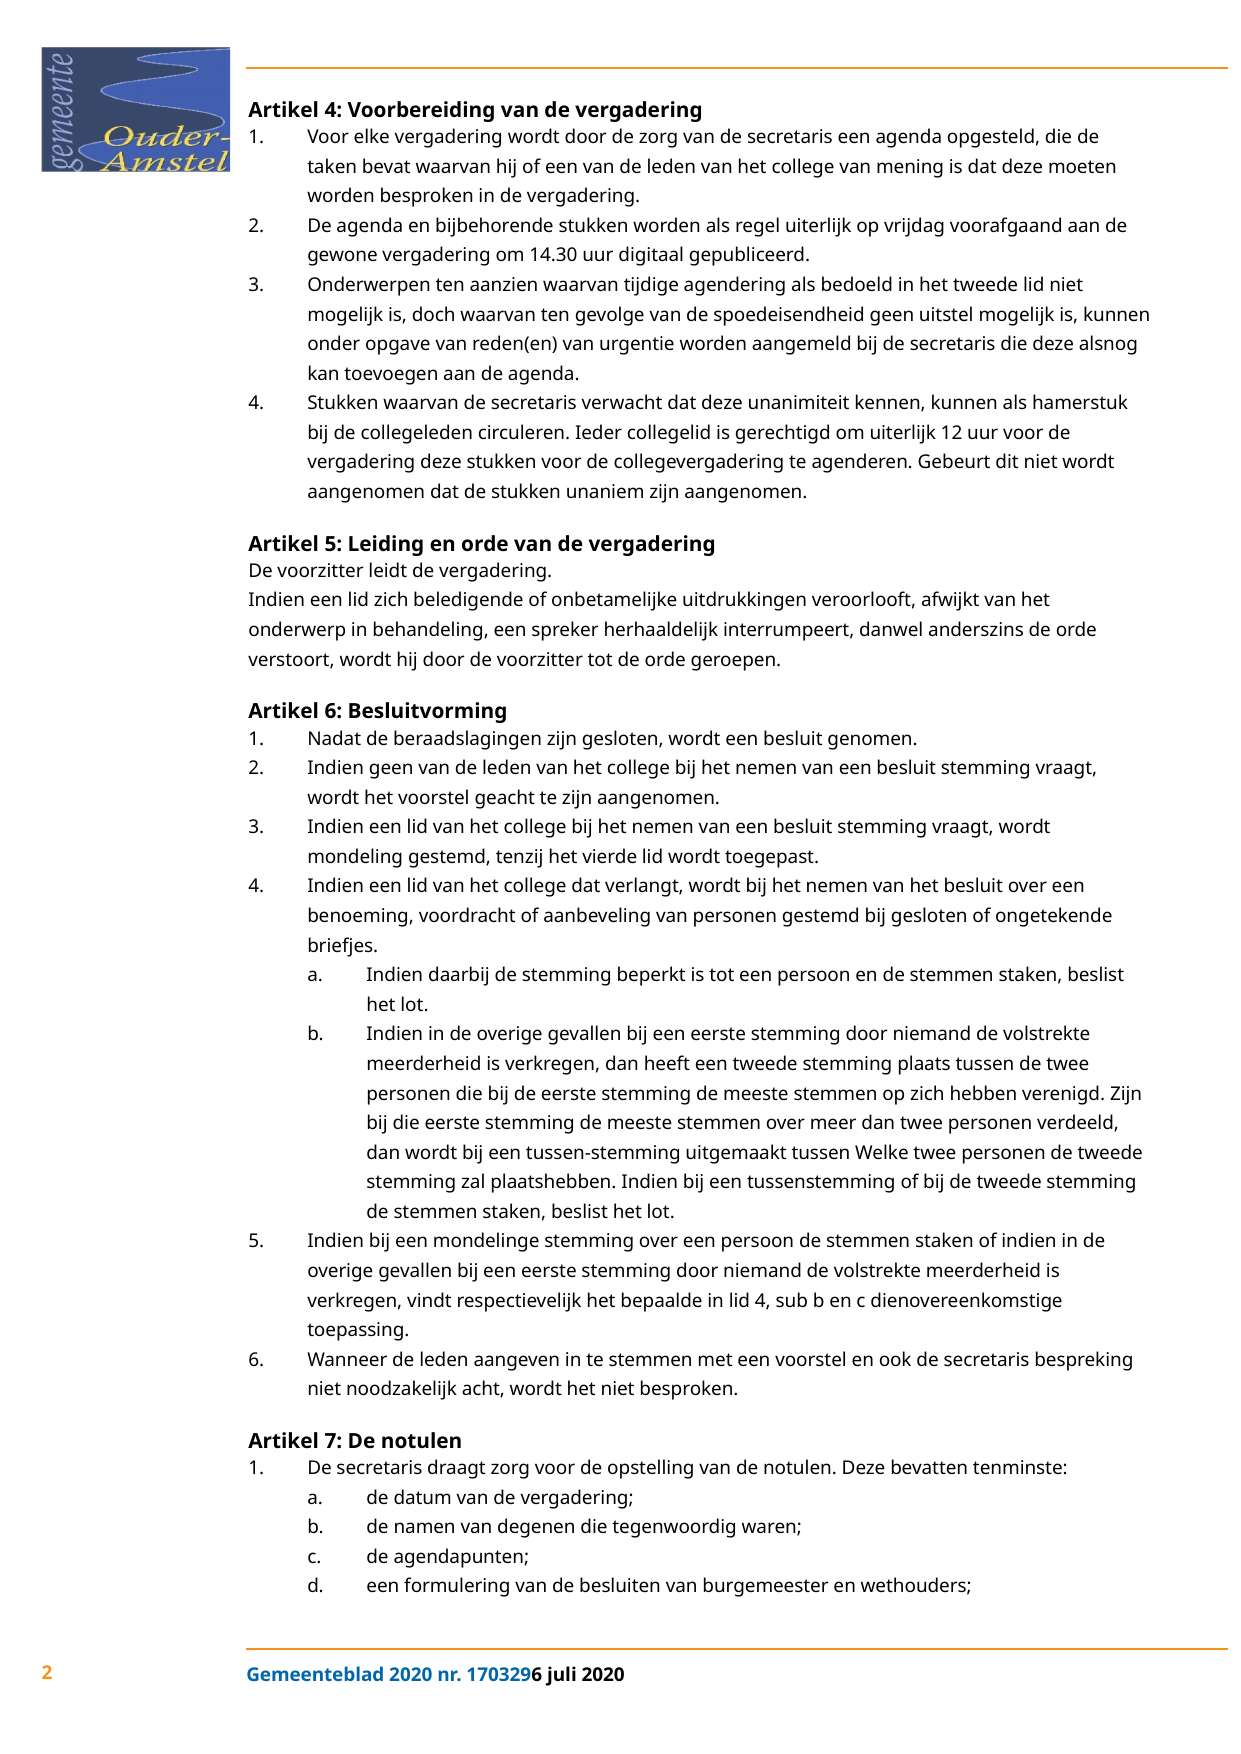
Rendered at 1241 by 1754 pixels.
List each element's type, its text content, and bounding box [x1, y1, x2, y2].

list De secretaris draagt zorg voor de opstelling van de notulen. Deze bevatten tenminste: [248, 1454, 1152, 1480]
list Indien een lid van het college bij het nemen van een besluit stemming vraagt, wordt mondeling gestemd, tenzij het vierde lid wordt toegepast. [248, 813, 1152, 869]
list Indien een lid van het college dat verlangt, wordt bij het nemen van het besluit over een benoeming, voordracht of aanbeveling van personen gestemd bij gesloten of ongetekende briefjes. [248, 873, 1152, 957]
list Onderwerpen ten aanzien waarvan tijdige agendering als bedoeld in het tweede lid niet mogelijk is, doch waarvan ten gevolge van de spoedeisendheid geen uitstel mogelijk is, kunnen onder opgave van reden(en) van urgentie worden aangemeld bij de secretaris die deze alsnog kan toevoegen aan de agenda. [248, 271, 1152, 386]
list Wanneer de leden aangeven in te stemmen met een voorstel en ook de secretaris bespreking niet noodzakelijk acht, wordt het niet besproken. [248, 1346, 1152, 1401]
list de datum van de vergadering; [307, 1484, 1152, 1510]
list Indien daarbij de stemming beperkt is tot een persoon en de stemmen staken, beslist het lot. [307, 961, 1152, 1017]
text De voorzitter leidt de vergadering. [248, 557, 1152, 583]
list Indien in de overige gevallen bij een eerste stemming door niemand de volstrekte meerderheid is verkregen, dan heeft een tweede stemming plaats tussen de twee personen die bij de eerste stemming de meeste stemmen op zich hebben verenigd. Zijn bij die eerste stemming de meeste stemmen over meer dan twee personen verdeeld, dan wordt bij een tussen-stemming uitgemaakt tussen Welke twee personen de tweede stemming zal plaatshebben. Indien bij een tussenstemming of bij de tweede stemming de stemmen staken, beslist het lot. [307, 1021, 1152, 1224]
list Indien bij een mondelinge stemming over een persoon de stemmen staken of indien in de overige gevallen bij een eerste stemming door niemand de volstrekte meerderheid is verkregen, vindt respectievelijk het bepaalde in lid 4, sub b en c dienovereenkomstige toepassing. [248, 1228, 1152, 1342]
list Stukken waarvan de secretaris verwacht dat deze unanimiteit kennen, kunnen als hamerstuk bij de collegeleden circuleren. Ieder collegelid is gerechtigd om uiterlijk 12 uur voor de vergadering deze stukken voor de collegevergadering te agenderen. Gebeurt dit niet wordt aangenomen dat de stukken unaniem zijn aangenomen. [248, 389, 1152, 504]
list De agenda en bijbehorende stukken worden als regel uiterlijk op vrijdag voorafgaand aan de gewone vergadering om 14.30 uur digitaal gepubliceerd. [248, 212, 1152, 267]
list Indien geen van de leden van het college bij het nemen van een besluit stemming vraagt, wordt het voorstel geacht te zijn aangenomen. [248, 754, 1152, 809]
text Artikel 5: Leiding en orde van de vergadering [248, 529, 1152, 557]
list de namen van degenen die tegenwoordig waren; [307, 1513, 1152, 1539]
text Artikel 6: Besluitvorming [248, 696, 1152, 725]
text Indien een lid zich beledigende of onbetamelijke uitdrukkingen veroorlooft, afwijkt van het onderwerp in behandeling, een spreker herhaaldelijk interrumpeert, danwel anderszins de orde verstoort, wordt hij door de voorzitter tot de orde geroepen. [248, 587, 1152, 672]
list Voor elke vergadering wordt door de zorg van de secretaris een agenda opgesteld, die de taken bevat waarvan hij of een van de leden van het college van mening is dat deze moeten worden besproken in de vergadering. [248, 123, 1152, 208]
picture [41, 47, 231, 172]
text Artikel 7: De notulen [248, 1426, 1152, 1454]
list een formulering van de besluiten van burgemeester en wethouders; [307, 1573, 1152, 1598]
text Artikel 4: Voorbereiding van de vergadering [248, 95, 1152, 123]
list Nadat de beraadslagingen zijn gesloten, wordt een besluit genomen. [248, 725, 1152, 750]
list de agendapunten; [307, 1543, 1152, 1569]
